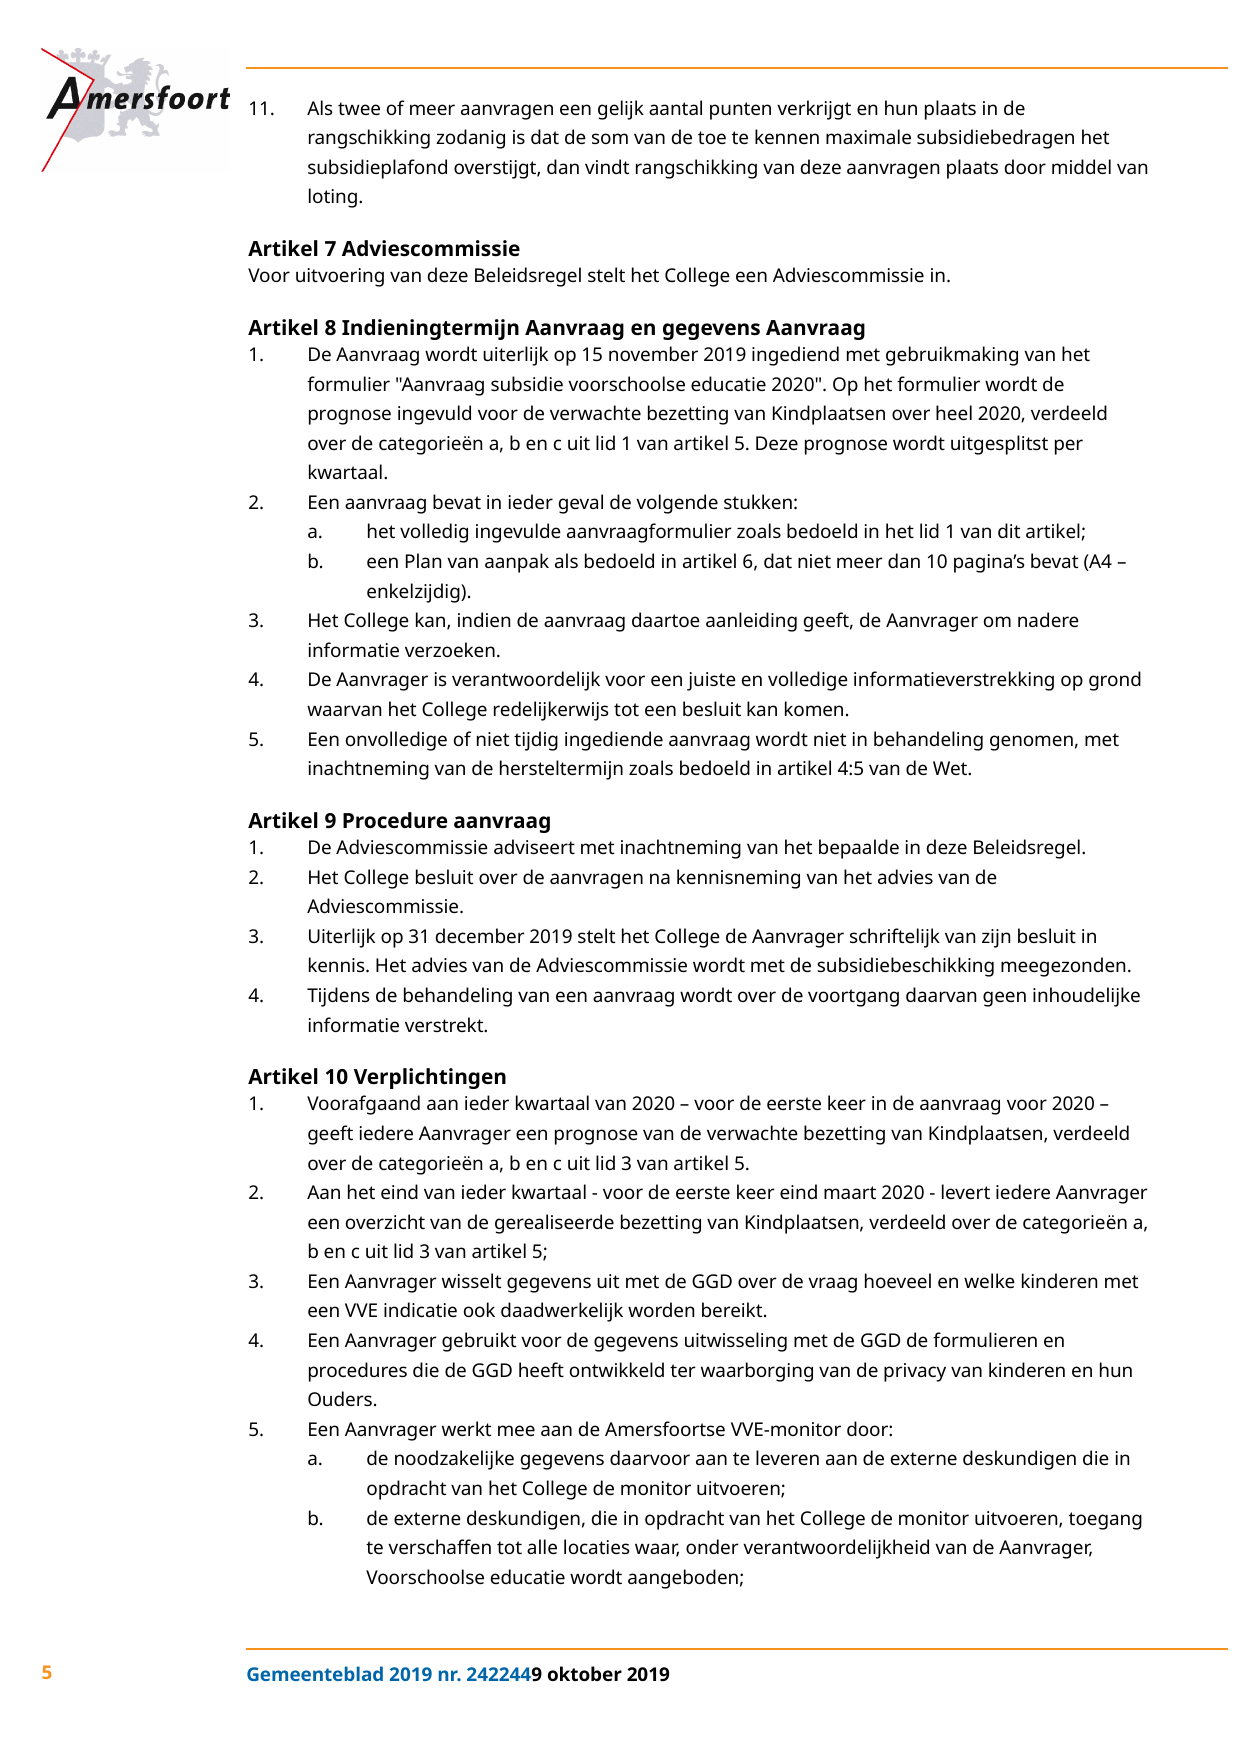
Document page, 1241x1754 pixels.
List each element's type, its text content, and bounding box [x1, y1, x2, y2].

list De Aanvrager is verantwoordelijk voor een juiste en volledige informatieverstrekking op grond waarvan het College redelijkerwijs tot een besluit kan komen. [248, 667, 1152, 722]
list Een Aanvrager gebruikt voor de gegevens uitwisseling met de GGD de formulieren en procedures die de GGD heeft ontwikkeld ter waarborging van de privacy van kinderen en hun Ouders. [248, 1327, 1152, 1412]
list een Plan van aanpak als bedoeld in artikel 6, dat niet meer dan 10 pagina’s bevat (A4 – enkelzijdig). [307, 548, 1152, 604]
list De Aanvraag wordt uiterlijk op 15 november 2019 ingediend met gebruikmaking van het formulier "Aanvraag subsidie voorschoolse educatie 2020". Op het formulier wordt de prognose ingevuld voor de verwachte bezetting van Kindplaatsen over heel 2020, verdeeld over de categorieën a, b en c uit lid 1 van artikel 5. Deze prognose wordt uitgesplitst per kwartaal. [248, 341, 1152, 485]
list Uiterlijk op 31 december 2019 stelt het College de Aanvrager schriftelijk van zijn besluit in kennis. Het advies van de Adviescommissie wordt met de subsidiebeschikking meegezonden. [248, 923, 1152, 978]
list Het College besluit over de aanvragen na kennisneming van het advies van de Adviescommissie. [248, 864, 1152, 919]
list de noodzakelijke gegevens daarvoor aan te leveren aan de externe deskundigen die in opdracht van het College de monitor uitvoeren; [307, 1446, 1152, 1501]
list Aan het eind van ieder kwartaal - voor de eerste keer eind maart 2020 - levert iedere Aanvrager een overzicht van de gerealiseerde bezetting van Kindplaatsen, verdeeld over de categorieën a, b en c uit lid 3 van artikel 5; [248, 1179, 1152, 1264]
text Voor uitvoering van deze Beleidsregel stelt het College een Adviescommissie in. [248, 262, 1152, 288]
list Een onvolledige of niet tijdig ingediende aanvraag wordt niet in behandeling genomen, met inachtneming van de hersteltermijn zoals bedoeld in artikel 4:5 van de Wet. [248, 726, 1152, 781]
list Een aanvraag bevat in ieder geval de volgende stukken: [248, 489, 1152, 515]
text Artikel 10 Verplichtingen [248, 1062, 1152, 1091]
list Als twee of meer aanvragen een gelijk aantal punten verkrijgt en hun plaats in de rangschikking zodanig is dat de som van de toe te kennen maximale subsidiebedragen het subsidieplafond overstijgt, dan vindt rangschikking van deze aanvragen plaats door middel van loting. [248, 95, 1152, 209]
list Een Aanvrager werkt mee aan de Amersfoortse VVE-monitor door: [248, 1416, 1152, 1442]
list de externe deskundigen, die in opdracht van het College de monitor uitvoeren, toegang te verschaffen tot alle locaties waar, onder verantwoordelijkheid van de Aanvrager, Voorschoolse educatie wordt aangeboden; [307, 1505, 1152, 1590]
text Artikel 7 Adviescommissie [248, 234, 1152, 262]
list Het College kan, indien de aanvraag daartoe aanleiding geeft, de Aanvrager om nadere informatie verzoeken. [248, 607, 1152, 663]
list Tijdens de behandeling van een aanvraag wordt over de voortgang daarvan geen inhoudelijke informatie verstrekt. [248, 982, 1152, 1037]
list Een Aanvrager wisselt gegevens uit met de GGD over de vraag hoeveel en welke kinderen met een VVE indicatie ook daadwerkelijk worden bereikt. [248, 1268, 1152, 1323]
text Artikel 9 Procedure aanvraag [248, 806, 1152, 834]
list het volledig ingevulde aanvraagformulier zoals bedoeld in het lid 1 van dit artikel; [307, 519, 1152, 544]
text Artikel 8 Indieningtermijn Aanvraag en gegevens Aanvraag [248, 313, 1152, 341]
list De Adviescommissie adviseert met inachtneming van het bepaalde in deze Beleidsregel. [248, 834, 1152, 860]
list Voorafgaand aan ieder kwartaal van 2020 – voor de eerste keer in de aanvraag voor 2020 – geeft iedere Aanvrager een prognose van de verwachte bezetting van Kindplaatsen, verdeeld over de categorieën a, b en c uit lid 3 van artikel 5. [248, 1091, 1152, 1176]
picture [41, 47, 231, 172]
